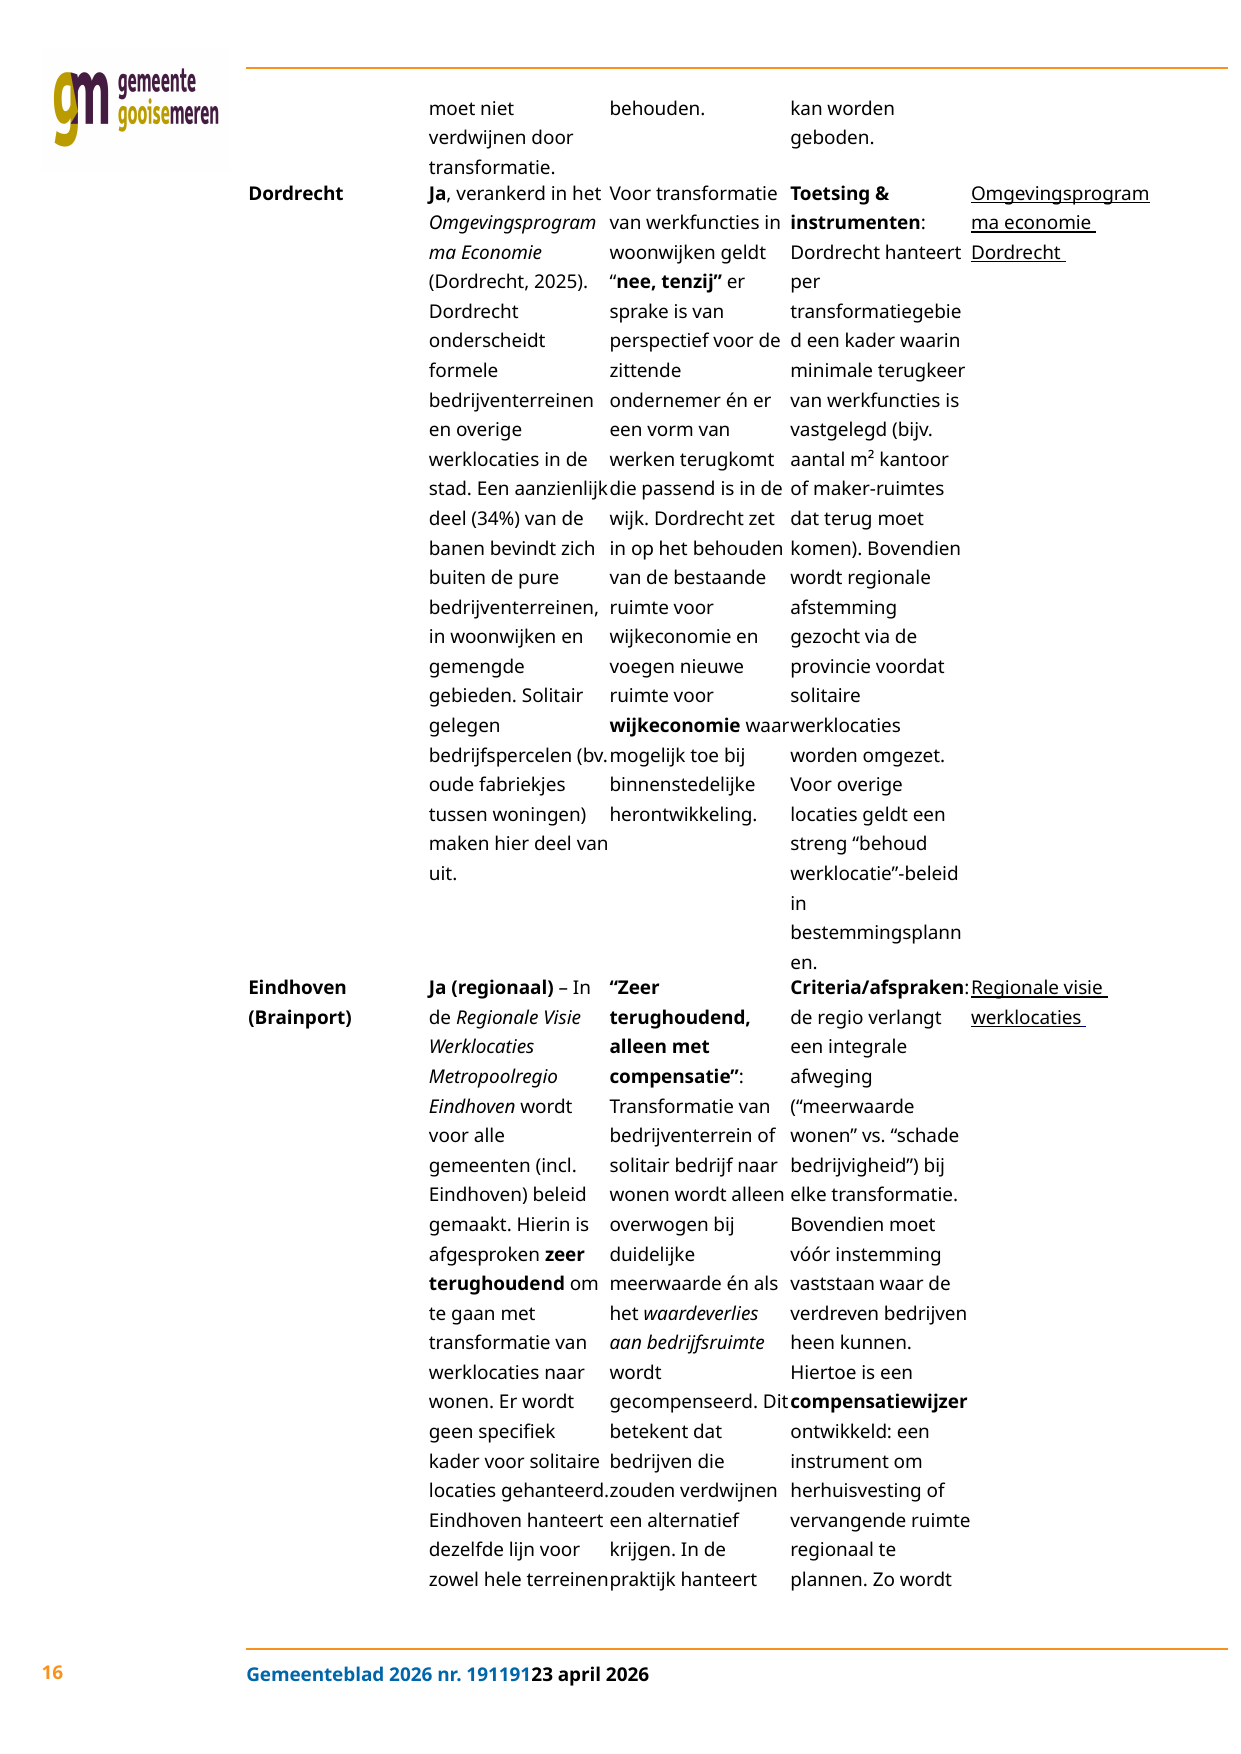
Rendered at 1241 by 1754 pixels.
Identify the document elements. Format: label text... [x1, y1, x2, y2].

table_cell Regionale visie werklocaties [971, 975, 1152, 1592]
table_cell Dordrecht [248, 180, 429, 974]
table_cell Eindhoven (Brainport) [248, 975, 429, 1592]
table_cell Voor transformatie van werkfuncties in woonwijken geldt “nee, tenzij” er sprake is van perspectief voor de zittende ondernemer én er een vorm van werken terugkomt die passend is in de wijk. Dordrecht zet in op het behouden van de bestaande ruimte voor wijkeconomie en voegen nieuwe ruimte voor wijkeconomie waar mogelijk toe bij binnenstedelijke herontwikkeling. [609, 180, 790, 974]
table_cell Criteria/afspraken: de regio verlangt een integrale afweging (“meerwaarde wonen” vs. “schade bedrijvigheid”) bij elke transformatie. Bovendien moet vóór instemming vaststaan waar de verdreven bedrijven heen kunnen. Hiertoe is een compensatiewijzer ontwikkeld: een instrument om herhuisvesting of vervangende ruimte regionaal te plannen. Zo wordt [790, 975, 971, 1592]
table_cell Ja, verankerd in het Omgevingsprogramma Economie (Dordrecht, 2025). Dordrecht onderscheidt formele bedrijventerreinen en overige werklocaties in de stad. Een aanzienlijk deel (34%) van de banen bevindt zich buiten de pure bedrijventerreinen, in woonwijken en gemengde gebieden. Solitair gelegen bedrijfspercelen (bv. oude fabriekjes tussen woningen) maken hier deel van uit. [429, 180, 609, 974]
table_cell kan worden geboden. [790, 95, 971, 180]
table_cell moet niet verdwijnen door transformatie. [429, 95, 609, 180]
table_cell [248, 95, 429, 180]
table_cell Ja (regionaal) – In de Regionale Visie Werklocaties Metropoolregio Eindhoven wordt voor alle gemeenten (incl. Eindhoven) beleid gemaakt. Hierin is afgesproken zeer terughoudend om te gaan met transformatie van werklocaties naar wonen. Er wordt geen specifiek kader voor solitaire locaties gehanteerd. Eindhoven hanteert dezelfde lijn voor zowel hele terreinen [429, 975, 609, 1592]
table_cell Toetsing & instrumenten: Dordrecht hanteert per transformatiegebied een kader waarin minimale terugkeer van werkfuncties is vastgelegd (bijv. aantal m² kantoor of maker-ruimtes dat terug moet komen). Bovendien wordt regionale afstemming gezocht via de provincie voordat solitaire werklocaties worden omgezet. Voor overige locaties geldt een streng “behoud werklocatie”-beleid in bestemmingsplannen. [790, 180, 971, 974]
table_cell [971, 95, 1152, 180]
picture [41, 47, 231, 172]
table_cell “Zeer terughoudend, alleen met compensatie”: Transformatie van bedrijventerrein of solitair bedrijf naar wonen wordt alleen overwogen bij duidelijke meerwaarde én als het waardeverlies aan bedrijfsruimte wordt gecompenseerd. Dit betekent dat bedrijven die zouden verdwijnen een alternatief krijgen. In de praktijk hanteert [609, 975, 790, 1592]
table_cell behouden. [609, 95, 790, 180]
table_cell Omgevingsprogramma economie Dordrecht [971, 180, 1152, 974]
